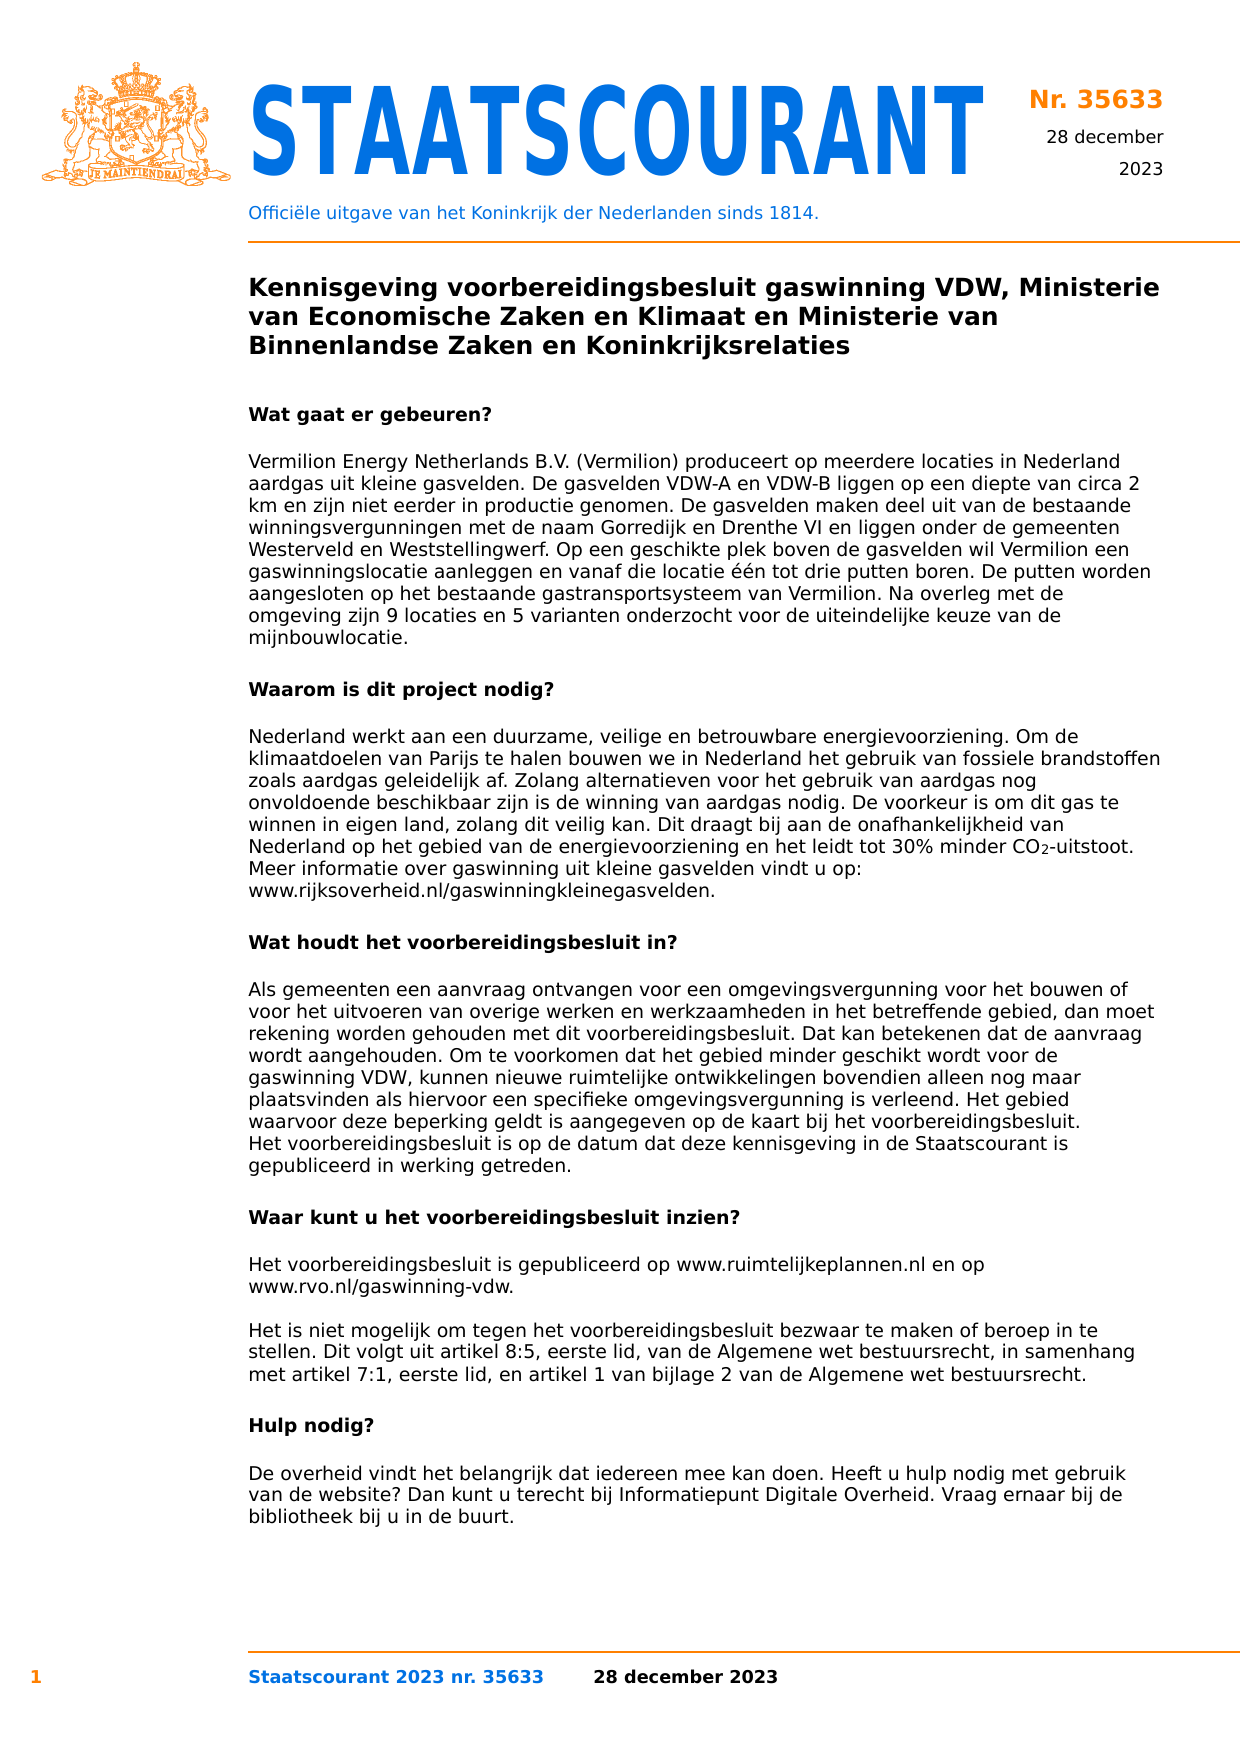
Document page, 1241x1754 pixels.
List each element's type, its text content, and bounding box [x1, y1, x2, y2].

subtitle Hulp nodig? [248, 1415, 1163, 1437]
text Het is niet mogelijk om tegen het voorbereidingsbesluit bezwaar te maken of beroep in te stellen. Dit volgt uit artikel 8:5, eerste lid, van de Algemene wet bestuursrecht, in samenhang met artikel 7:1, eerste lid, en artikel 1 van bijlage 2 van de Algemene wet bestuursrecht. [248, 1319, 1163, 1385]
table_header STAATSCOURANT [248, 62, 998, 203]
subtitle Waarom is dit project nodig? [248, 679, 1163, 701]
table_cell Officiële uitgave van het Koninkrijk der Nederlanden sinds 1814. [248, 203, 1240, 241]
table_header Nr. 35633 [998, 62, 1240, 121]
table_header [25, 62, 248, 241]
text Het voorbereidingsbesluit is op de datum dat deze kennisgeving in de Staatscourant is gepubliceerd in werking getreden. [248, 1133, 1163, 1177]
subtitle Kennisgeving voorbereidingsbesluit gaswinning VDW, Ministerie van Economische Zaken en Klimaat en Ministerie van Binnenlandse Zaken en Koninkrijksrelaties [248, 273, 1163, 361]
table_cell 28 december [998, 121, 1240, 153]
subtitle Waar kunt u het voorbereidingsbesluit inzien? [248, 1207, 1163, 1229]
text Nederland werkt aan een duurzame, veilige en betrouwbare energievoorziening. Om de klimaatdoelen van Parijs te halen bouwen we in Nederland het gebruik van fossiele brandstoffen zoals aardgas geleidelijk af. Zolang alternatieven voor het gebruik van aardgas nog onvoldoende beschikbaar zijn is de winning van aardgas nodig. De voorkeur is om dit gas te winnen in eigen land, zolang dit veilig kan. Dit draagt bij aan de onafhankelijkheid van Nederland op het gebied van de energievoorziening en het leidt tot 30% minder CO2-uitstoot. Meer informatie over gaswinning uit kleine gasvelden vindt u op: www.rijksoverheid.nl/gaswinningkleinegasvelden. [248, 726, 1163, 902]
subtitle Wat gaat er gebeuren? [248, 404, 1163, 426]
text De overheid vindt het belangrijk dat iedereen mee kan doen. Heeft u hulp nodig met gebruik van de website? Dan kunt u terecht bij Informatiepunt Digitale Overheid. Vraag ernaar bij de bibliotheek bij u in de buurt. [248, 1462, 1163, 1528]
text Vermilion Energy Netherlands B.V. (Vermilion) produceert op meerdere locaties in Nederland aardgas uit kleine gasvelden. De gasvelden VDW-A en VDW-B liggen op een diepte van circa 2 km en zijn niet eerder in productie genomen. De gasvelden maken deel uit van de bestaande winningsvergunningen met de naam Gorredijk en Drenthe VI en liggen onder de gemeenten Westerveld en Weststellingwerf. Op een geschikte plek boven de gasvelden wil Vermilion een gaswinningslocatie aanleggen en vanaf die locatie één tot drie putten boren. De putten worden aangesloten op het bestaande gastransportsysteem van Vermilion. Na overleg met de omgeving zijn 9 locaties en 5 varianten onderzocht voor de uiteindelijke keuze van de mijnbouwlocatie. [248, 451, 1163, 649]
picture [41, 62, 231, 186]
text Als gemeenten een aanvraag ontvangen voor een omgevingsvergunning voor het bouwen of voor het uitvoeren van overige werken en werkzaamheden in het betreffende gebied, dan moet rekening worden gehouden met dit voorbereidingsbesluit. Dat kan betekenen dat de aanvraag wordt aangehouden. Om te voorkomen dat het gebied minder geschikt wordt voor de gaswinning VDW, kunnen nieuwe ruimtelijke ontwikkelingen bovendien alleen nog maar plaatsvinden als hiervoor een specifieke omgevingsvergunning is verleend. Het gebied waarvoor deze beperking geldt is aangegeven op de kaart bij het voorbereidingsbesluit. [248, 979, 1163, 1133]
text Het voorbereidingsbesluit is gepubliceerd op www.ruimtelijkeplannen.nl en op www.rvo.nl/gaswinning-vdw. [248, 1254, 1163, 1298]
subtitle Wat houdt het voorbereidingsbesluit in? [248, 932, 1163, 954]
table_cell 2023 [998, 153, 1240, 203]
